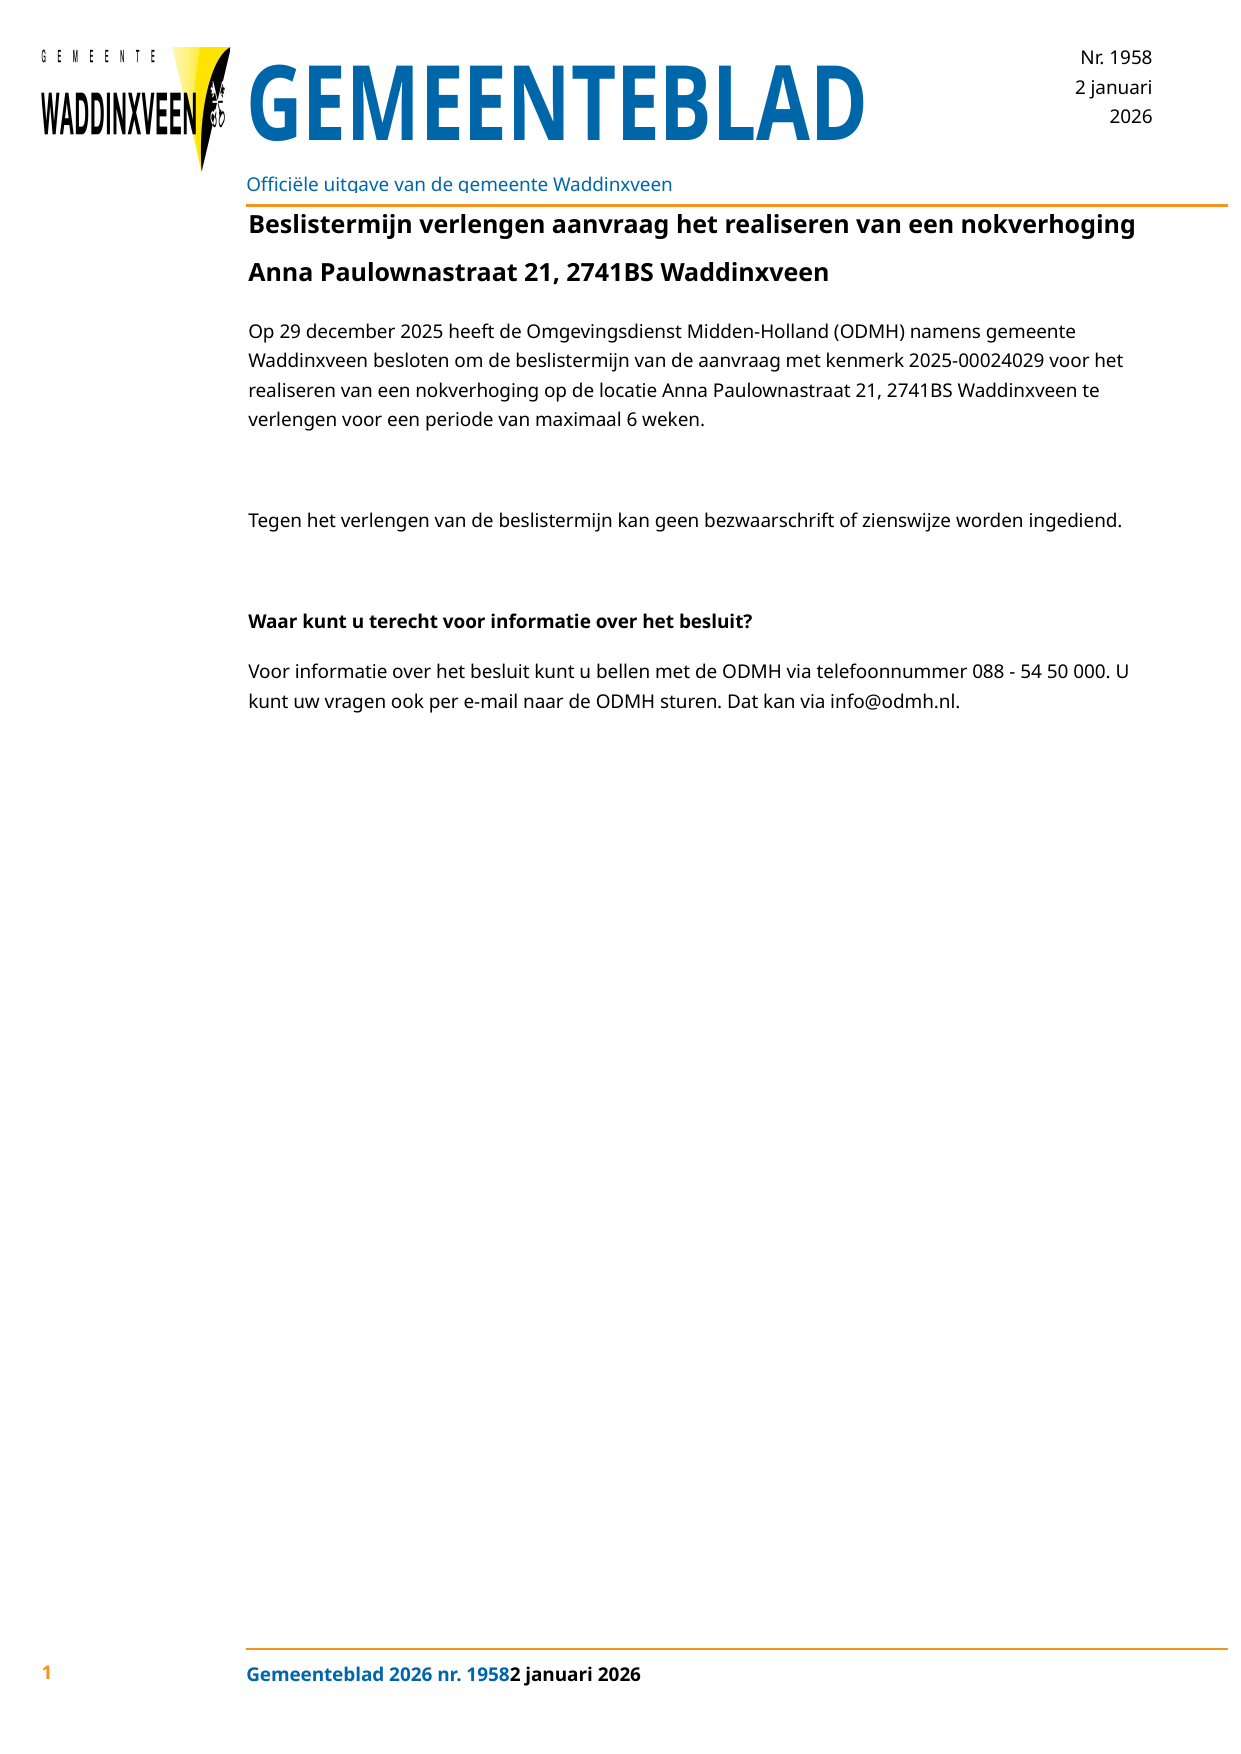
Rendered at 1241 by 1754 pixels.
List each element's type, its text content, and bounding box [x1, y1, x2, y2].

picture [41, 47, 231, 172]
text Tegen het verlengen van de beslistermijn kan geen bezwaarschrift of zienswijze worden ingediend. [248, 507, 1152, 533]
text Op 29 december 2025 heeft de Omgevingsdienst Midden-Holland (ODMH) namens gemeente Waddinxveen besloten om de beslistermijn van de aanvraag met kenmerk 2025-00024029 voor het realiseren van een nokverhoging op de locatie Anna Paulownastraat 21, 2741BS Waddinxveen te verlengen voor een periode van maximaal 6 weken. [248, 318, 1152, 432]
text Waar kunt u terecht voor informatie over het besluit? [248, 608, 1152, 634]
text Beslistermijn verlengen aanvraag het realiseren van een nokverhoging Anna Paulownastraat 21, 2741BS Waddinxveen [248, 207, 1152, 288]
text Voor informatie over het besluit kunt u bellen met de ODMH via telefoonnummer 088 - 54 50 000. U kunt uw vragen ook per e-mail naar de ODMH sturen. Dat kan via info@odmh.nl. [248, 659, 1152, 714]
